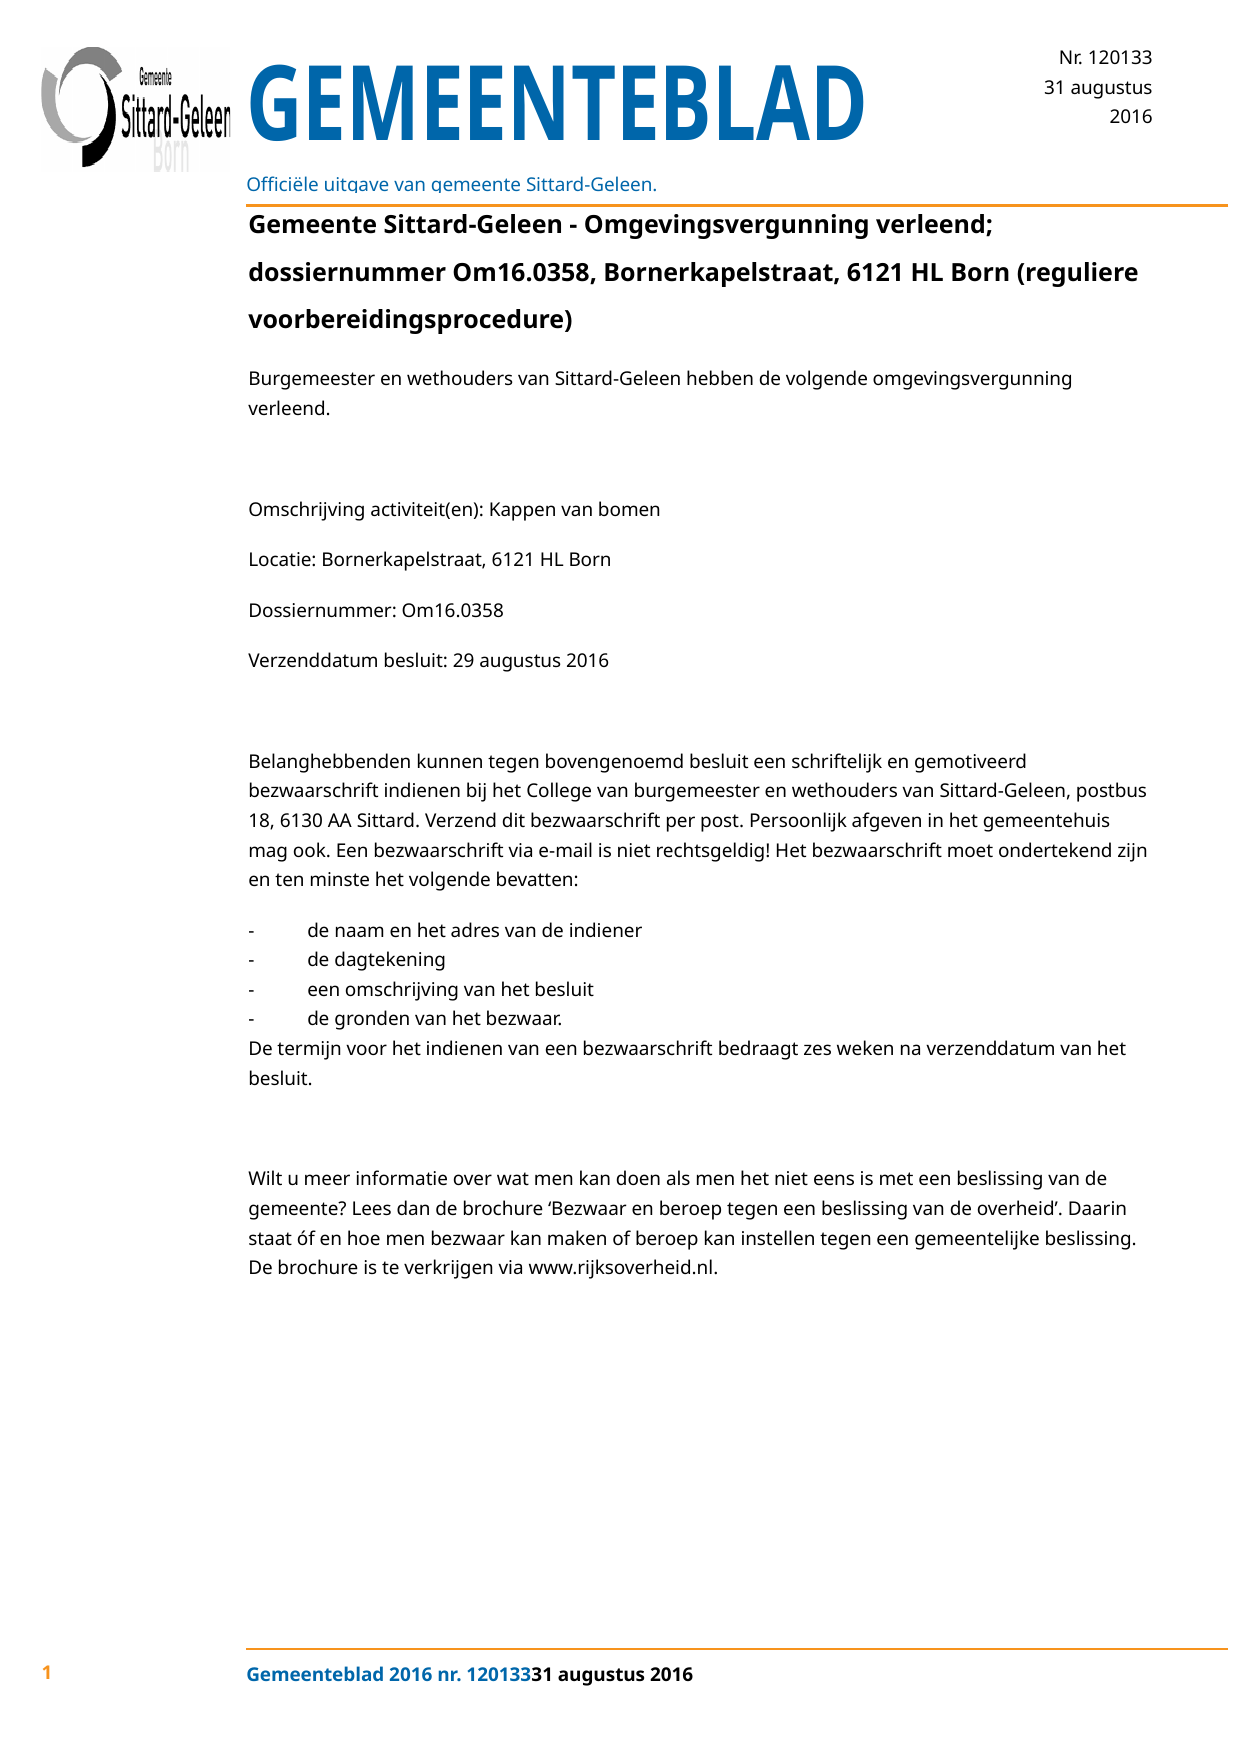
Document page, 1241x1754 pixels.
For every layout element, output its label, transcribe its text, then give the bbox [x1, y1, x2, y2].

text Verzenddatum besluit: 29 augustus 2016 [248, 647, 1152, 673]
list de naam en het adres van de indiener [248, 917, 1152, 942]
text Dossiernummer: Om16.0358 [248, 597, 1152, 622]
picture [41, 47, 231, 172]
text Wilt u meer informatie over wat men kan doen als men het niet eens is met een beslissing van de gemeente? Lees dan de brochure ‘Bezwaar en beroep tegen een beslissing van de overheid’. Daarin staat óf en hoe men bezwaar kan maken of beroep kan instellen tegen een gemeentelijke beslissing. De brochure is te verkrijgen via www.rijksoverheid.nl. [248, 1166, 1152, 1280]
text Omschrijving activiteit(en): Kappen van bomen [248, 496, 1152, 522]
text De termijn voor het indienen van een bezwaarschrift bedraagt zes weken na verzenddatum van het besluit. [248, 1035, 1152, 1090]
text Gemeente Sittard-Geleen - Omgevingsvergunning verleend; dossiernummer Om16.0358, Bornerkapelstraat, 6121 HL Born (reguliere voorbereidingsprocedure) [248, 207, 1152, 336]
list de dagtekening [248, 946, 1152, 972]
text Burgemeester en wethouders van Sittard-Geleen hebben de volgende omgevingsvergunning verleend. [248, 366, 1152, 421]
text Locatie: Bornerkapelstraat, 6121 HL Born [248, 546, 1152, 572]
text Belanghebbenden kunnen tegen bovengenoemd besluit een schriftelijk en gemotiveerd bezwaarschrift indienen bij het College van burgemeester en wethouders van Sittard-Geleen, postbus 18, 6130 AA Sittard. Verzend dit bezwaarschrift per post. Persoonlijk afgeven in het gemeentehuis mag ook. Een bezwaarschrift via e-mail is niet rechtsgeldig! Het bezwaarschrift moet ondertekend zijn en ten minste het volgende bevatten: [248, 748, 1152, 892]
list de gronden van het bezwaar. [248, 1006, 1152, 1031]
list een omschrijving van het besluit [248, 976, 1152, 1002]
